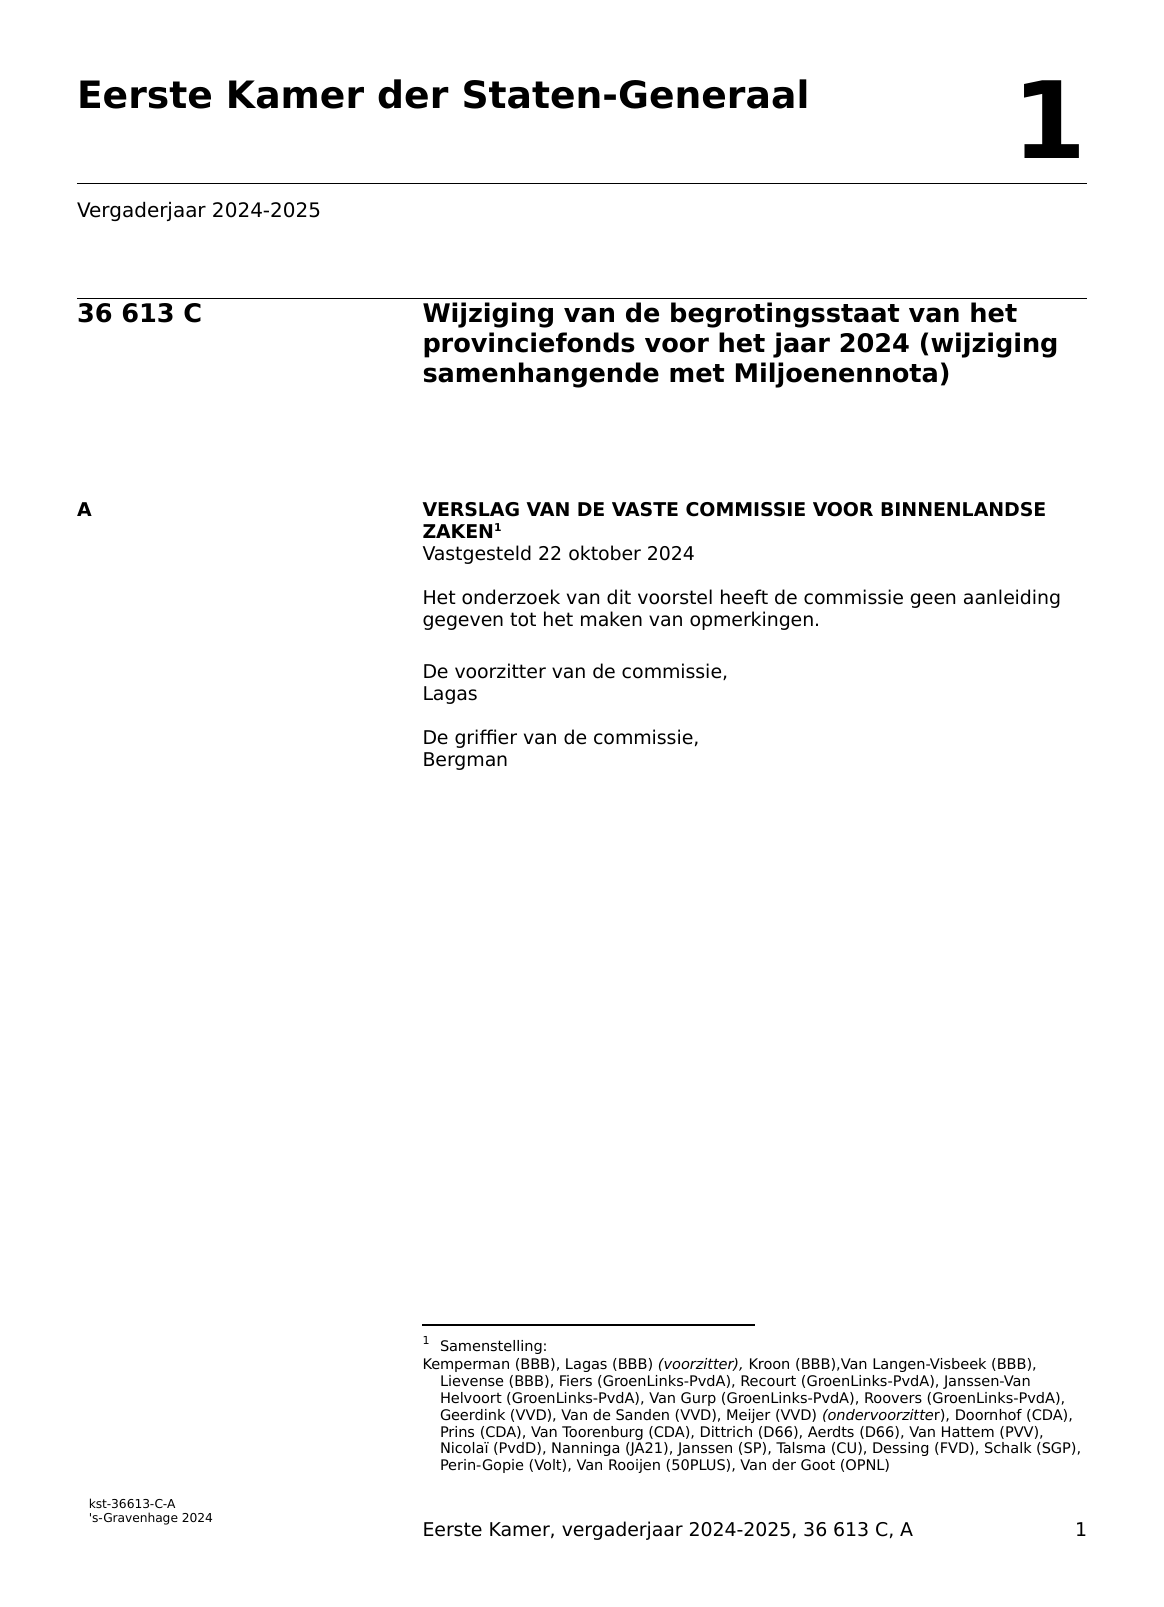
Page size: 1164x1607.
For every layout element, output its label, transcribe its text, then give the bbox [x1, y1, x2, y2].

table_cell Vergaderjaar 2024-2025 [77, 184, 1087, 298]
subtitle A VERSLAG VAN DE VASTE COMMISSIE VOOR BINNENLANDSE ZAKEN [77, 499, 1087, 543]
text De griffier van de commissie, Bergman [422, 727, 1087, 771]
text Het onderzoek van dit voorstel heeft de commissie geen aanleiding gegeven tot het maken van opmerkingen. [422, 587, 1087, 631]
text De voorzitter van de commissie, Lagas [422, 661, 1087, 705]
text kst-36613-C-A [88, 1497, 323, 1511]
table_header 1 [886, 59, 1087, 183]
text Vastgesteld 22 oktober 2024 [422, 543, 1087, 565]
subtitle 36 613 C Wijziging van de begrotingsstaat van het provinciefonds voor het jaar 2024 (wijziging samenhangende met Miljoenennota) [77, 299, 1087, 388]
text 's-Gravenhage 2024 [88, 1511, 323, 1525]
text Kemperman (BBB), Lagas (BBB) (voorzitter), Kroon (BBB),Van Langen-Visbeek (BBB), Lievense (BBB), Fiers (GroenLinks-PvdA), Recourt (GroenLinks-PvdA), Janssen-Van Helvoort (GroenLinks-PvdA), Van Gurp (GroenLinks-PvdA), Roovers (GroenLinks-PvdA), Geerdink (VVD), Van de Sanden (VVD), Meijer (VVD) (ondervoorzitter), Doornhof (CDA), Prins (CDA), Van Toorenburg (CDA), Dittrich (D66), Aerdts (D66), Van Hattem (PVV), Nicolaï (PvdD), Nanninga (JA21), Janssen (SP), Talsma (CU), Dessing (FVD), Schalk (SGP), Perin-Gopie (Volt), Van Rooijen (50PLUS), Van der Goot (OPNL) [422, 1356, 1087, 1474]
table_header Eerste Kamer der Staten-Generaal [77, 59, 886, 183]
text Samenstelling: [422, 1334, 1087, 1356]
